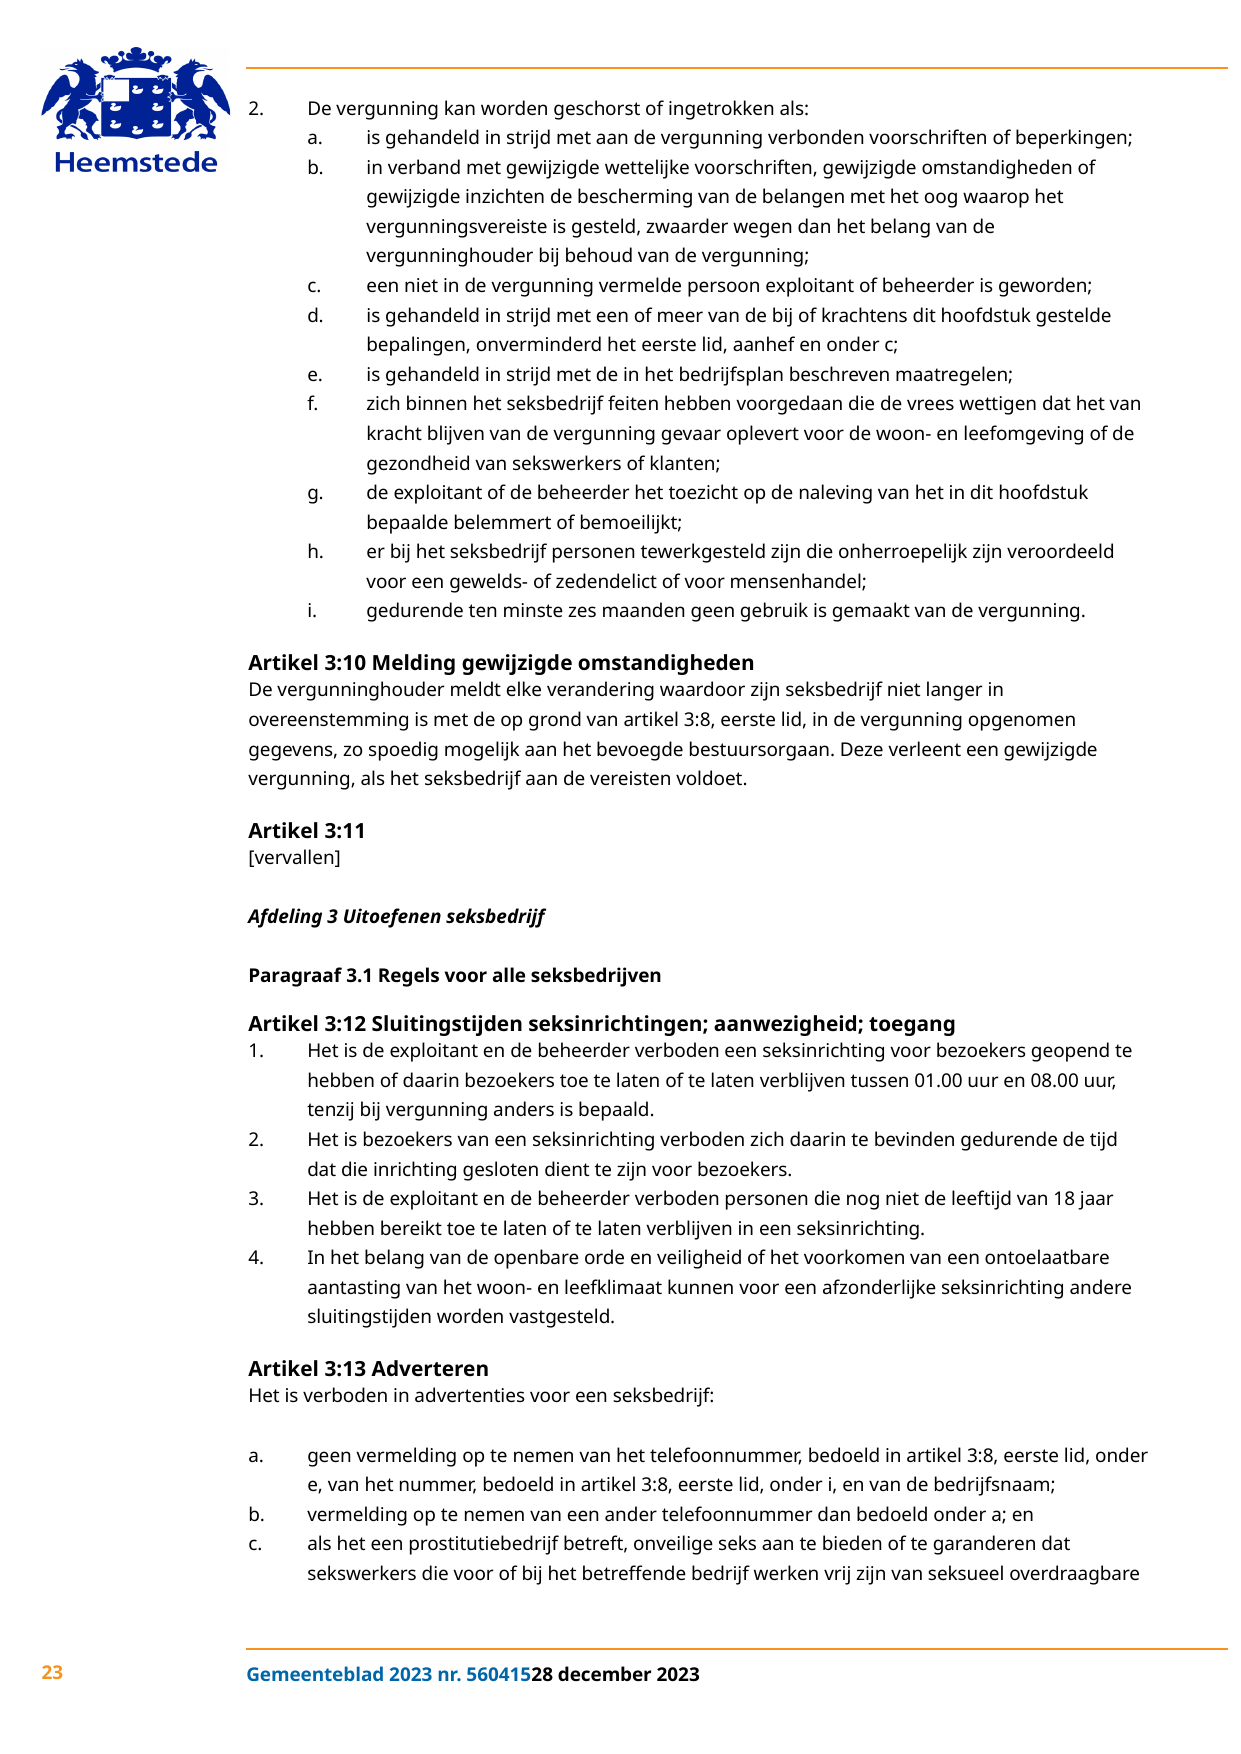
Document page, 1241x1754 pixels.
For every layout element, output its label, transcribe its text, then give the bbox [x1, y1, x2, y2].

list Het is de exploitant en de beheerder verboden personen die nog niet de leeftijd van 18 jaar hebben bereikt toe te laten of te laten verblijven in een seksinrichting. [248, 1185, 1152, 1241]
list geen vermelding op te nemen van het telefoonnummer, bedoeld in artikel 3:8, eerste lid, onder e, van het nummer, bedoeld in artikel 3:8, eerste lid, onder i, en van de bedrijfsnaam; [248, 1442, 1152, 1497]
list in verband met gewijzigde wettelijke voorschriften, gewijzigde omstandigheden of gewijzigde inzichten de bescherming van de belangen met het oog waarop het vergunningsvereiste is gesteld, zwaarder wegen dan het belang van de vergunninghouder bij behoud van de vergunning; [307, 154, 1152, 268]
list In het belang van de openbare orde en veiligheid of het voorkomen van een ontoelaatbare aantasting van het woon- en leefklimaat kunnen voor een afzonderlijke seksinrichting andere sluitingstijden worden vastgesteld. [248, 1244, 1152, 1329]
text Artikel 3:12 Sluitingstijden seksinrichtingen; aanwezigheid; toegang [248, 1009, 1152, 1037]
list gedurende ten minste zes maanden geen gebruik is gemaakt van de vergunning. [307, 598, 1152, 623]
text Paragraaf 3.1 Regels voor alle seksbedrijven [248, 962, 1152, 988]
list Het is de exploitant en de beheerder verboden een seksinrichting voor bezoekers geopend te hebben of daarin bezoekers toe te laten of te laten verblijven tussen 01.00 uur en 08.00 uur, tenzij bij vergunning anders is bepaald. [248, 1037, 1152, 1122]
list is gehandeld in strijd met de in het bedrijfsplan beschreven maatregelen; [307, 361, 1152, 387]
list er bij het seksbedrijf personen tewerkgesteld zijn die onherroepelijk zijn veroordeeld voor een gewelds- of zedendelict of voor mensenhandel; [307, 538, 1152, 594]
text Artikel 3:13 Adverteren [248, 1354, 1152, 1383]
text Artikel 3:10 Melding gewijzigde omstandigheden [248, 648, 1152, 677]
text [vervallen] [248, 844, 1152, 870]
list is gehandeld in strijd met aan de vergunning verbonden voorschriften of beperkingen; [307, 124, 1152, 150]
text Afdeling 3 Uitoefenen seksbedrijf [248, 903, 1152, 929]
picture [41, 47, 231, 172]
list zich binnen het seksbedrijf feiten hebben voorgedaan die de vrees wettigen dat het van kracht blijven van de vergunning gevaar oplevert voor de woon- en leefomgeving of de gezondheid van sekswerkers of klanten; [307, 391, 1152, 476]
list de exploitant of de beheerder het toezicht op de naleving van het in dit hoofdstuk bepaalde belemmert of bemoeilijkt; [307, 479, 1152, 535]
list als het een prostitutiebedrijf betreft, onveilige seks aan te bieden of te garanderen dat sekswerkers die voor of bij het betreffende bedrijf werken vrij zijn van seksueel overdraagbare [248, 1531, 1152, 1586]
list vermelding op te nemen van een ander telefoonnummer dan bedoeld onder a; en [248, 1501, 1152, 1527]
text De vergunninghouder meldt elke verandering waardoor zijn seksbedrijf niet langer in overeenstemming is met de op grond van artikel 3:8, eerste lid, in de vergunning opgenomen gegevens, zo spoedig mogelijk aan het bevoegde bestuursorgaan. Deze verleent een gewijzigde vergunning, als het seksbedrijf aan de vereisten voldoet. [248, 677, 1152, 791]
list een niet in de vergunning vermelde persoon exploitant of beheerder is geworden; [307, 272, 1152, 298]
list De vergunning kan worden geschorst of ingetrokken als: [248, 95, 1152, 121]
text Artikel 3:11 [248, 816, 1152, 844]
list Het is bezoekers van een seksinrichting verboden zich daarin te bevinden gedurende de tijd dat die inrichting gesloten dient te zijn voor bezoekers. [248, 1126, 1152, 1182]
list is gehandeld in strijd met een of meer van de bij of krachtens dit hoofdstuk gestelde bepalingen, onverminderd het eerste lid, aanhef en onder c; [307, 302, 1152, 357]
text Het is verboden in advertenties voor een seksbedrijf: [248, 1383, 1152, 1408]
